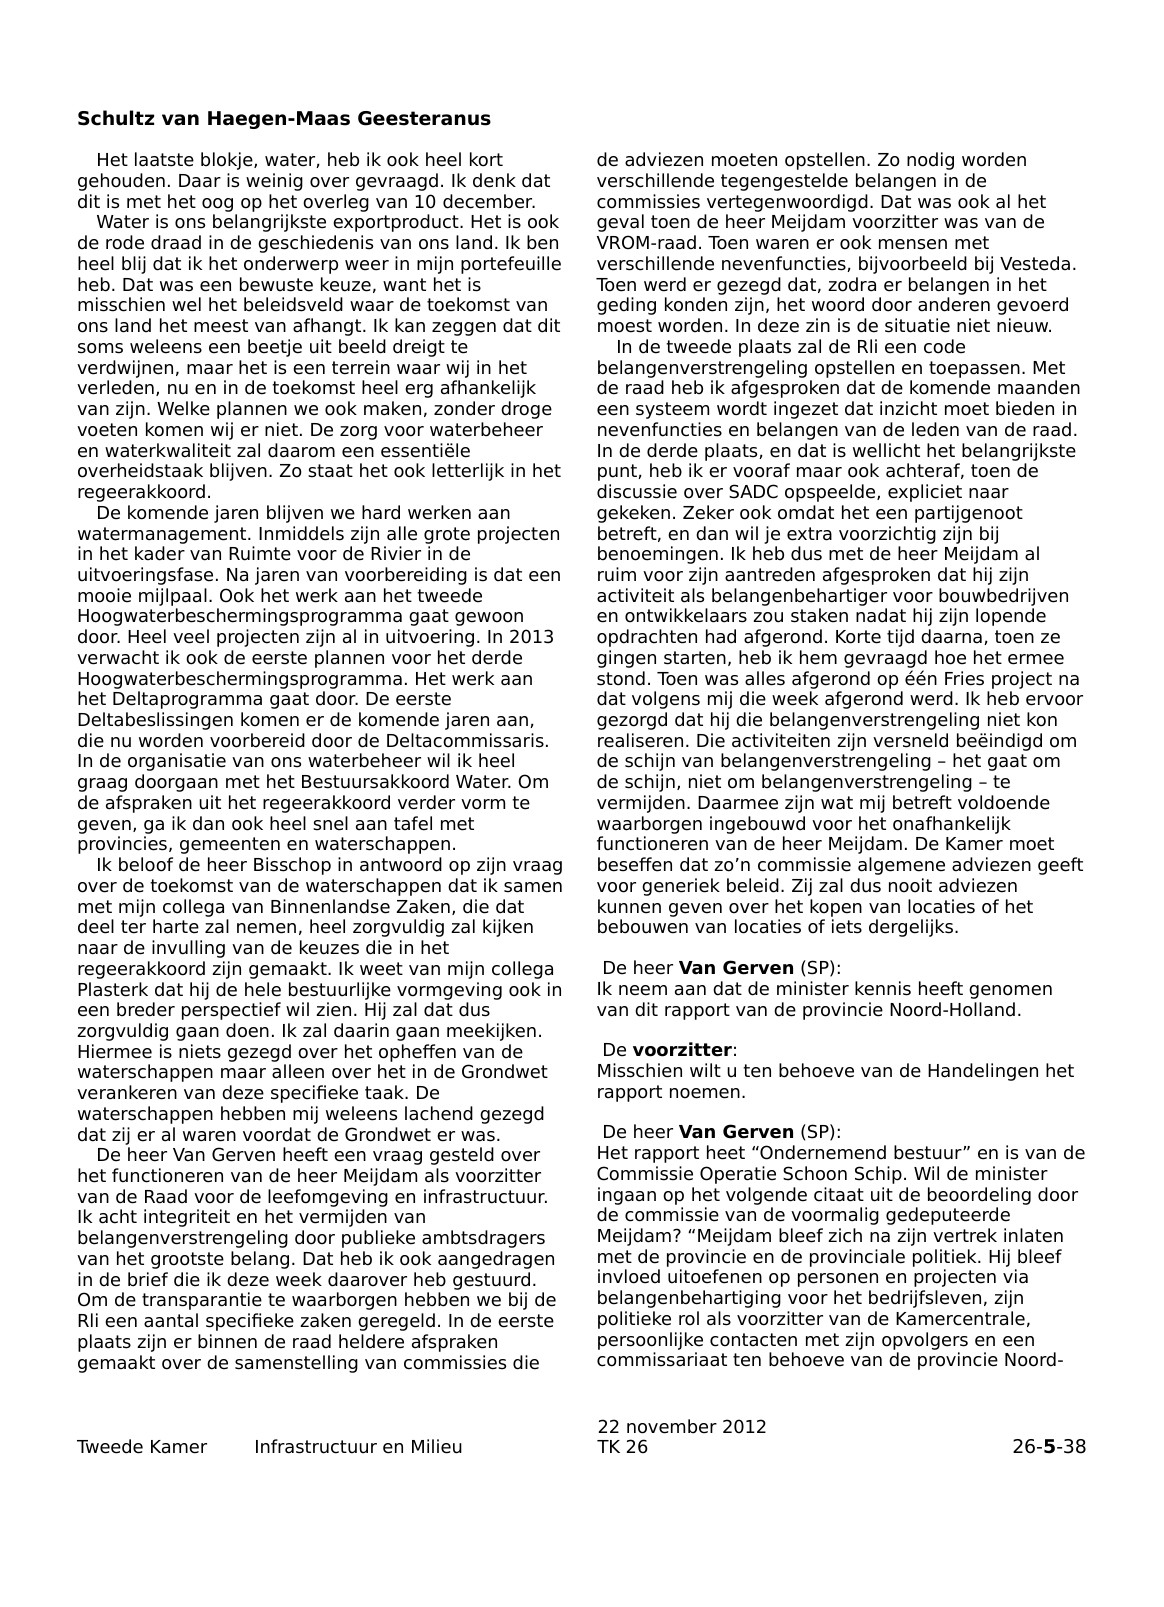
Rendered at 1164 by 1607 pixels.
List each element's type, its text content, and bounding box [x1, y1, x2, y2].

text Ik beloof de heer Bisschop in antwoord op zijn vraag over de toekomst van de waterschappen dat ik samen met mijn collega van Binnenlandse Zaken, die dat deel ter harte zal nemen, heel zorgvuldig zal kijken naar de invulling van de keuzes die in het regeerakkoord zijn gemaakt. Ik weet van mijn collega Plasterk dat hij de hele bestuurlijke vormgeving ook in een breder perspectief wil zien. Hij zal dat dus zorgvuldig gaan doen. Ik zal daarin gaan meekijken. Hiermee is niets gezegd over het opheffen van de waterschappen maar alleen over het in de Grondwet verankeren van deze specifieke taak. De waterschappen hebben mij weleens lachend gezegd dat zij er al waren voordat de Grondwet er was. [77, 855, 567, 1145]
text Misschien wilt u ten behoeve van de Handelingen het rapport noemen. [596, 1061, 1087, 1102]
text Ik neem aan dat de minister kennis heeft genomen van dit rapport van de provincie Noord-Holland. [596, 979, 1087, 1020]
text Het rapport heet “Ondernemend bestuur” en is van de Commissie Operatie Schoon Schip. Wil de minister ingaan op het volgende citaat uit de beoordeling door de commissie van de voormalig gedeputeerde Meijdam? “Meijdam bleef zich na zijn vertrek inlaten met de provincie en de provinciale politiek. Hij bleef invloed uitoefenen op personen en projecten via belangenbehartiging voor het bedrijfsleven, zijn politieke rol als voorzitter van de Kamercentrale, persoonlijke contacten met zijn opvolgers en een commissariaat ten behoeve van de provincie Noord- [596, 1143, 1087, 1371]
text De heer Van Gerven (SP): [596, 1122, 1087, 1143]
text De komende jaren blijven we hard werken aan watermanagement. Inmiddels zijn alle grote projecten in het kader van Ruimte voor de Rivier in de uitvoeringsfase. Na jaren van voorbereiding is dat een mooie mijlpaal. Ook het werk aan het tweede Hoogwaterbeschermingsprogramma gaat gewoon door. Heel veel projecten zijn al in uitvoering. In 2013 verwacht ik ook de eerste plannen voor het derde Hoogwaterbeschermingsprogramma. Het werk aan het Deltaprogramma gaat door. De eerste Deltabeslissingen komen er de komende jaren aan, die nu worden voorbereid door de Deltacommissaris. In de organisatie van ons waterbeheer wil ik heel graag doorgaan met het Bestuursakkoord Water. Om de afspraken uit het regeerakkoord verder vorm te geven, ga ik dan ook heel snel aan tafel met provincies, gemeenten en waterschappen. [77, 503, 567, 855]
text In de tweede plaats zal de Rli een code belangenverstrengeling opstellen en toepassen. Met de raad heb ik afgesproken dat de komende maanden een systeem wordt ingezet dat inzicht moet bieden in nevenfuncties en belangen van de leden van de raad. In de derde plaats, en dat is wellicht het belangrijkste punt, heb ik er vooraf maar ook achteraf, toen de discussie over SADC opspeelde, expliciet naar gekeken. Zeker ook omdat het een partijgenoot betreft, en dan wil je extra voorzichtig zijn bij benoemingen. Ik heb dus met de heer Meijdam al ruim voor zijn aantreden afgesproken dat hij zijn activiteit als belangenbehartiger voor bouwbedrijven en ontwikkelaars zou staken nadat hij zijn lopende opdrachten had afgerond. Korte tijd daarna, toen ze gingen starten, heb ik hem gevraagd hoe het ermee stond. Toen was alles afgerond op één Fries project na dat volgens mij die week afgerond werd. Ik heb ervoor gezorgd dat hij die belangenverstrengeling niet kon realiseren. Die activiteiten zijn versneld beëindigd om de schijn van belangenverstrengeling – het gaat om de schijn, niet om belangenverstrengeling – te vermijden. Daarmee zijn wat mij betreft voldoende waarborgen ingebouwd voor het onafhankelijk functioneren van de heer Meijdam. De Kamer moet beseffen dat zo’n commissie algemene adviezen geeft voor generiek beleid. Zij zal dus nooit adviezen kunnen geven over het kopen van locaties of het bebouwen van locaties of iets dergelijks. [596, 337, 1087, 938]
text De heer Van Gerven heeft een vraag gesteld over het functioneren van de heer Meijdam als voorzitter van de Raad voor de leefomgeving en infrastructuur. Ik acht integriteit en het vermijden van belangenverstrengeling door publieke ambtsdragers van het grootste belang. Dat heb ik ook aangedragen in de brief die ik deze week daarover heb gestuurd. Om de transparantie te waarborgen hebben we bij de Rli een aantal specifieke zaken geregeld. In de eerste plaats zijn er binnen de raad heldere afspraken gemaakt over de samenstelling van commissies die [77, 1145, 567, 1373]
text De heer Van Gerven (SP): [596, 958, 1087, 979]
text De voorzitter: [596, 1040, 1087, 1061]
text Het laatste blokje, water, heb ik ook heel kort gehouden. Daar is weinig over gevraagd. Ik denk dat dit is met het oog op het overleg van 10 december. [77, 150, 567, 212]
text Water is ons belangrijkste exportproduct. Het is ook de rode draad in de geschiedenis van ons land. Ik ben heel blij dat ik het onderwerp weer in mijn portefeuille heb. Dat was een bewuste keuze, want het is misschien wel het beleidsveld waar de toekomst van ons land het meest van afhangt. Ik kan zeggen dat dit soms weleens een beetje uit beeld dreigt te verdwijnen, maar het is een terrein waar wij in het verleden, nu en in de toekomst heel erg afhankelijk van zijn. Welke plannen we ook maken, zonder droge voeten komen wij er niet. De zorg voor waterbeheer en waterkwaliteit zal daarom een essentiële overheidstaak blijven. Zo staat het ook letterlijk in het regeerakkoord. [77, 212, 567, 503]
text de adviezen moeten opstellen. Zo nodig worden verschillende tegengestelde belangen in de commissies vertegenwoordigd. Dat was ook al het geval toen de heer Meijdam voorzitter was van de VROM-raad. Toen waren er ook mensen met verschillende nevenfuncties, bijvoorbeeld bij Vesteda. Toen werd er gezegd dat, zodra er belangen in het geding konden zijn, het woord door anderen gevoerd moest worden. In deze zin is de situatie niet nieuw. [596, 150, 1087, 337]
